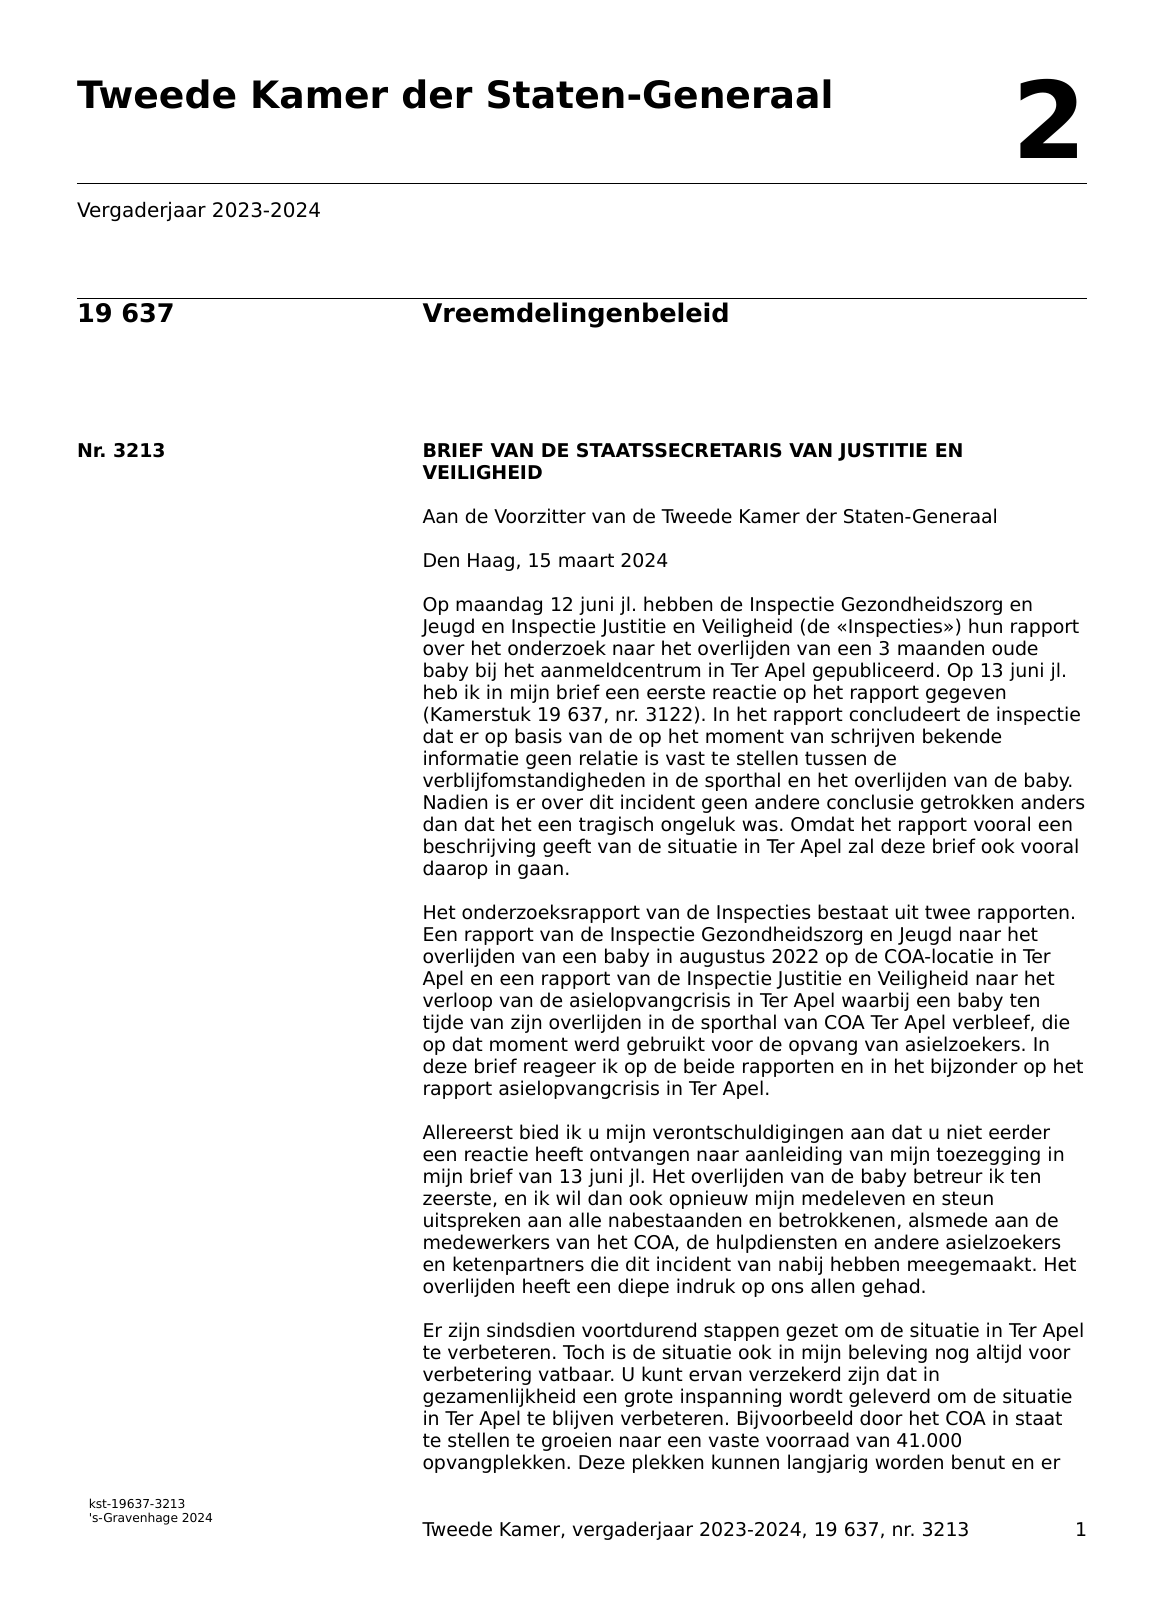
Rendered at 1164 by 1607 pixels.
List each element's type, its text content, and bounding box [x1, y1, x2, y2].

text Het onderzoeksrapport van de Inspecties bestaat uit twee rapporten. Een rapport van de Inspectie Gezondheidszorg en Jeugd naar het overlijden van een baby in augustus 2022 op de COA-locatie in Ter Apel en een rapport van de Inspectie Justitie en Veiligheid naar het verloop van de asielopvangcrisis in Ter Apel waarbij een baby ten tijde van zijn overlijden in de sporthal van COA Ter Apel verbleef, die op dat moment werd gebruikt voor de opvang van asielzoekers. In deze brief reageer ik op de beide rapporten en in het bijzonder op het rapport asielopvangcrisis in Ter Apel. [422, 902, 1087, 1100]
text Den Haag, 15 maart 2024 [422, 550, 1087, 572]
text kst-19637-3213 [88, 1497, 323, 1511]
table_header Tweede Kamer der Staten-Generaal [77, 59, 886, 183]
text Er zijn sindsdien voortdurend stappen gezet om de situatie in Ter Apel te verbeteren. Toch is de situatie ook in mijn beleving nog altijd voor verbetering vatbaar. U kunt ervan verzekerd zijn dat in gezamenlijkheid een grote inspanning wordt geleverd om de situatie in Ter Apel te blijven verbeteren. Bijvoorbeeld door het COA in staat te stellen te groeien naar een vaste voorraad van 41.000 opvangplekken. Deze plekken kunnen langjarig worden benut en er [422, 1320, 1087, 1474]
text Aan de Voorzitter van de Tweede Kamer der Staten-Generaal [422, 506, 1087, 528]
table_header 2 [886, 59, 1087, 183]
text 's-Gravenhage 2024 [88, 1511, 323, 1525]
text Allereerst bied ik u mijn verontschuldigingen aan dat u niet eerder een reactie heeft ontvangen naar aanleiding van mijn toezegging in mijn brief van 13 juni jl. Het overlijden van de baby betreur ik ten zeerste, en ik wil dan ook opnieuw mijn medeleven en steun uitspreken aan alle nabestaanden en betrokkenen, alsmede aan de medewerkers van het COA, de hulpdiensten en andere asielzoekers en ketenpartners die dit incident van nabij hebben meegemaakt. Het overlijden heeft een diepe indruk op ons allen gehad. [422, 1122, 1087, 1298]
text Op maandag 12 juni jl. hebben de Inspectie Gezondheidszorg en Jeugd en Inspectie Justitie en Veiligheid (de «Inspecties») hun rapport over het onderzoek naar het overlijden van een 3 maanden oude baby bij het aanmeldcentrum in Ter Apel gepubliceerd. Op 13 juni jl. heb ik in mijn brief een eerste reactie op het rapport gegeven (Kamerstuk 19 637, nr. 3122). In het rapport concludeert de inspectie dat er op basis van de op het moment van schrijven bekende informatie geen relatie is vast te stellen tussen de verblijfomstandigheden in de sporthal en het overlijden van de baby. Nadien is er over dit incident geen andere conclusie getrokken anders dan dat het een tragisch ongeluk was. Omdat het rapport vooral een beschrijving geeft van de situatie in Ter Apel zal deze brief ook vooral daarop in gaan. [422, 594, 1087, 880]
subtitle Nr. 3213 BRIEF VAN DE STAATSSECRETARIS VAN JUSTITIE EN VEILIGHEID [77, 440, 1087, 484]
subtitle 19 637 Vreemdelingenbeleid [77, 299, 1087, 329]
table_cell Vergaderjaar 2023-2024 [77, 184, 1087, 298]
